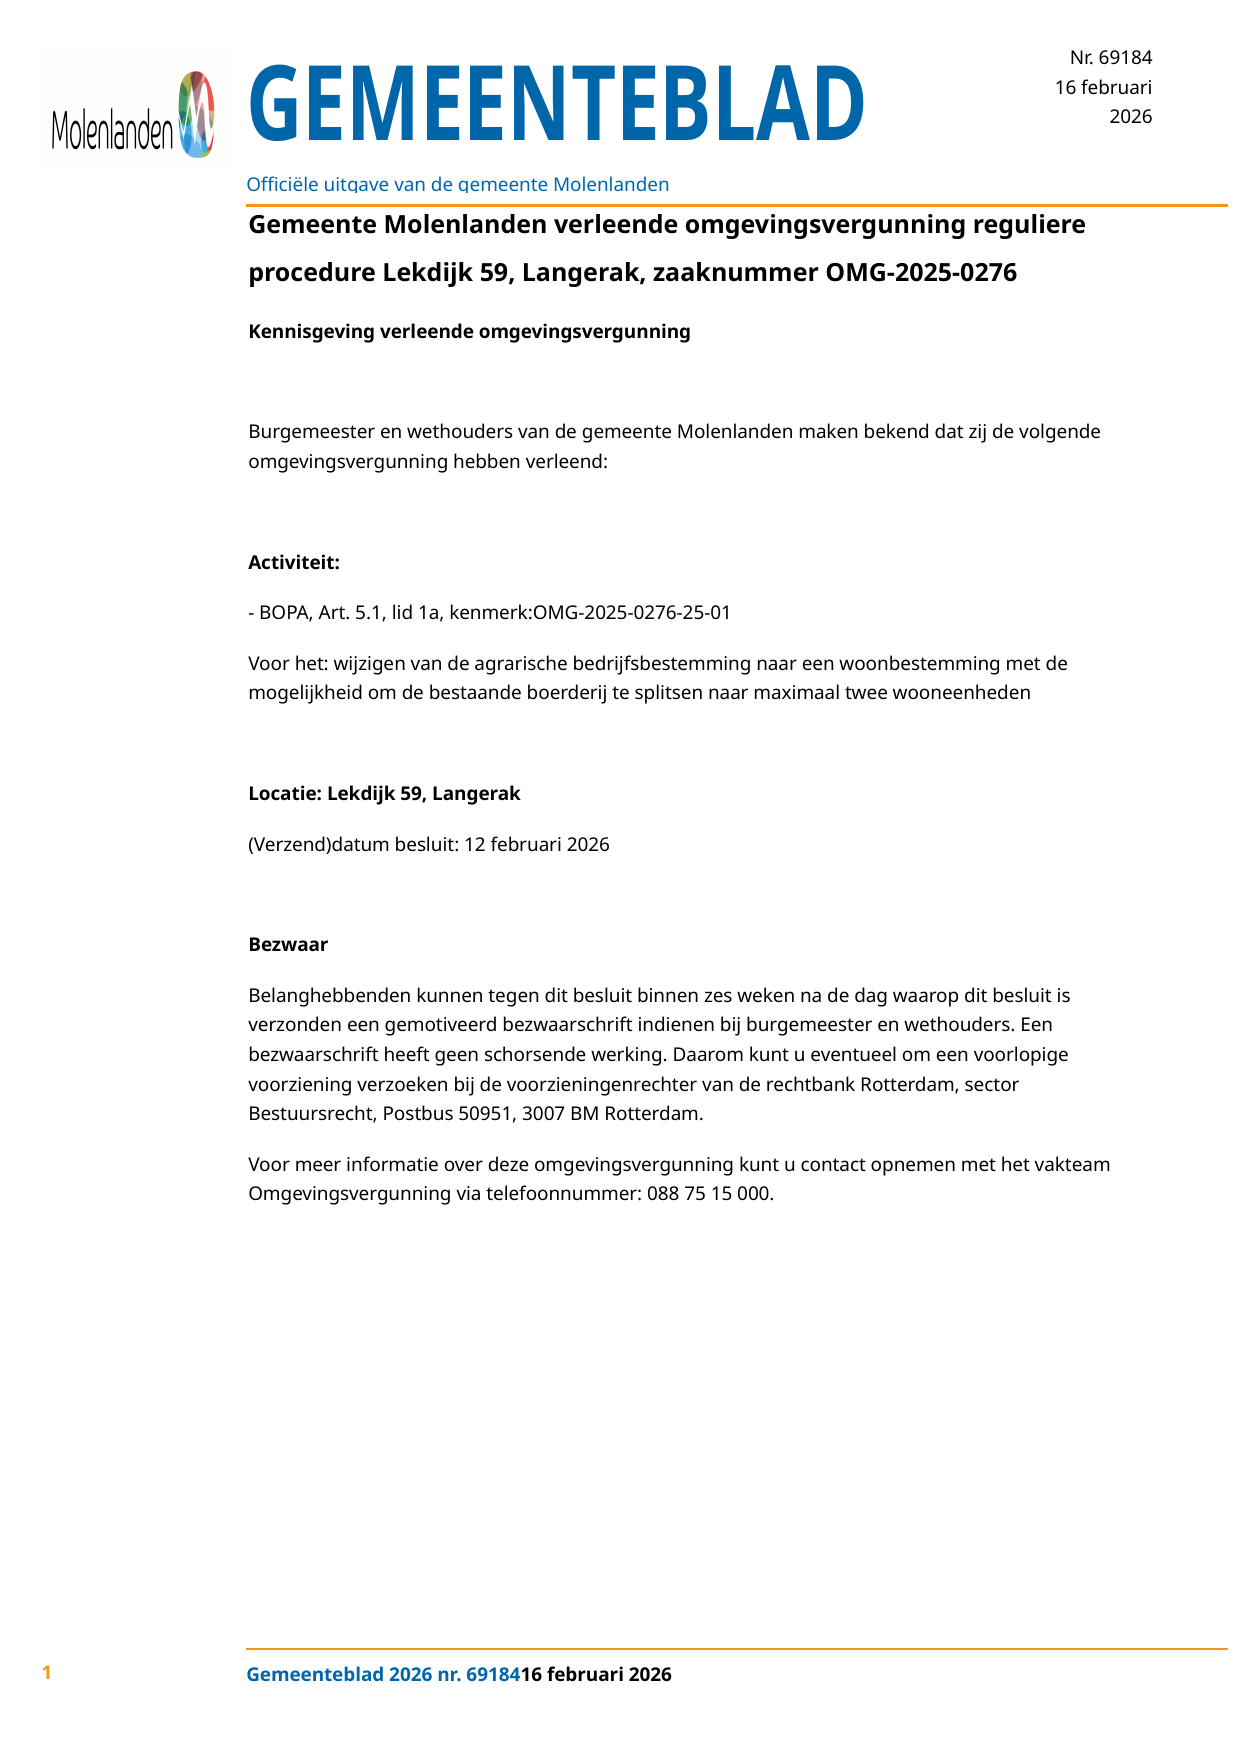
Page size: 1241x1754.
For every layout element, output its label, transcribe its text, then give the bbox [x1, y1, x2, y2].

text Bezwaar [248, 932, 1152, 957]
text Belanghebbenden kunnen tegen dit besluit binnen zes weken na de dag waarop dit besluit is verzonden een gemotiveerd bezwaarschrift indienen bij burgemeester en wethouders. Een bezwaarschrift heeft geen schorsende werking. Daarom kunt u eventueel om een voorlopige voorziening verzoeken bij de voorzieningenrechter van de rechtbank Rotterdam, sector Bestuursrecht, Postbus 50951, 3007 BM Rotterdam. [248, 982, 1152, 1126]
text Voor meer informatie over deze omgevingsvergunning kunt u contact opnemen met het vakteam Omgevingsvergunning via telefoonnummer: 088 75 15 000. [248, 1151, 1152, 1206]
text Locatie: Lekdijk 59, Langerak [248, 780, 1152, 806]
text Activiteit: [248, 549, 1152, 575]
text (Verzend)datum besluit: 12 februari 2026 [248, 831, 1152, 857]
text Kennisgeving verleende omgevingsvergunning [248, 318, 1152, 344]
text Gemeente Molenlanden verleende omgevingsvergunning reguliere procedure Lekdijk 59, Langerak, zaaknummer OMG-2025-0276 [248, 207, 1152, 288]
text Burgemeester en wethouders van de gemeente Molenlanden maken bekend dat zij de volgende omgevingsvergunning hebben verleend: [248, 419, 1152, 474]
text - BOPA, Art. 5.1, lid 1a, kenmerk:OMG-2025-0276-25-01 [248, 599, 1152, 625]
picture [41, 47, 231, 172]
text Voor het: wijzigen van de agrarische bedrijfsbestemming naar een woonbestemming met de mogelijkheid om de bestaande boerderij te splitsen naar maximaal twee wooneenheden [248, 650, 1152, 705]
